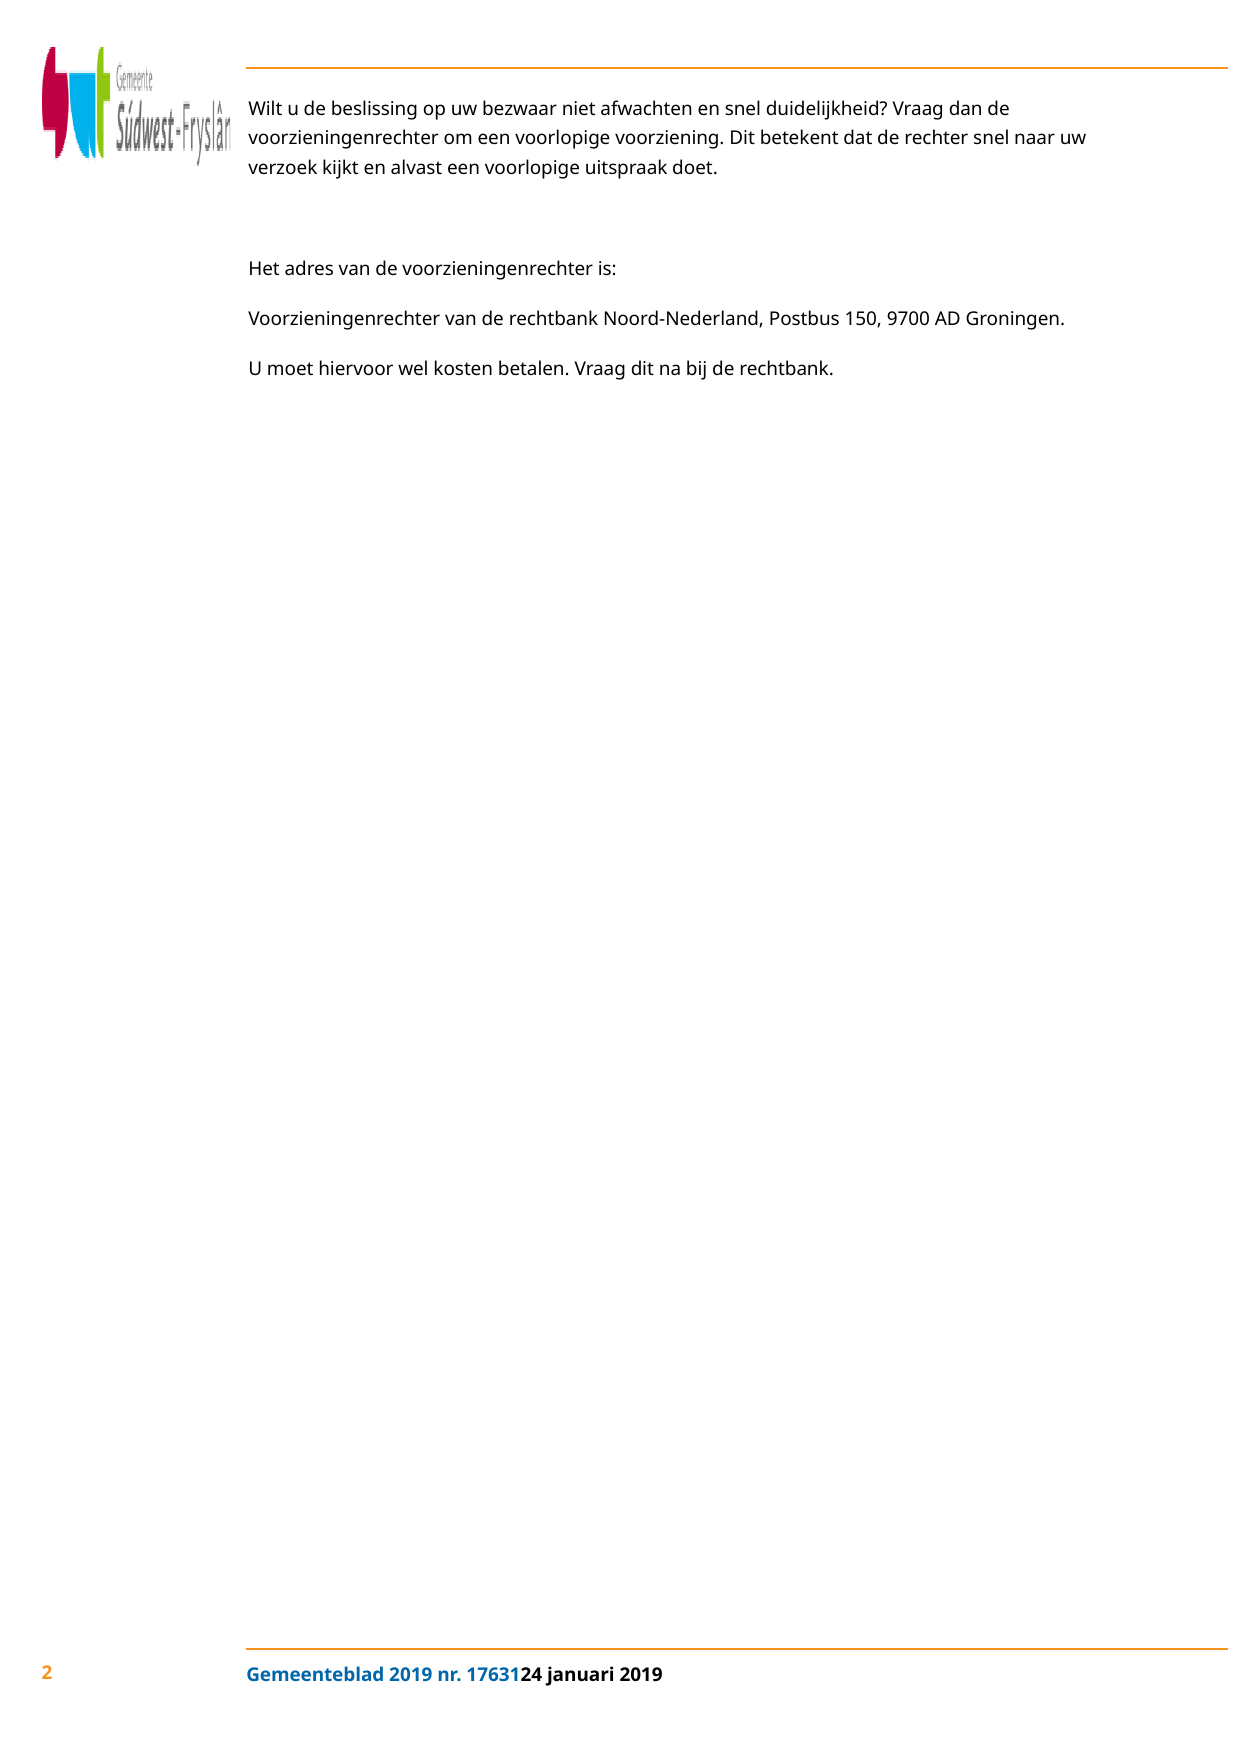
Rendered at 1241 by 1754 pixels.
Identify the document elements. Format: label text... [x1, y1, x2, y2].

text U moet hiervoor wel kosten betalen. Vraag dit na bij de rechtbank. [248, 356, 1152, 381]
text Wilt u de beslissing op uw bezwaar niet afwachten en snel duidelijkheid? Vraag dan de voorzieningenrechter om een voorlopige voorziening. Dit betekent dat de rechter snel naar uw verzoek kijkt en alvast een voorlopige uitspraak doet. [248, 95, 1152, 180]
text Voorzieningenrechter van de rechtbank Noord-Nederland, Postbus 150, 9700 AD Groningen. [248, 305, 1152, 331]
picture [41, 47, 231, 172]
text Het adres van de voorzieningenrechter is: [248, 255, 1152, 281]
